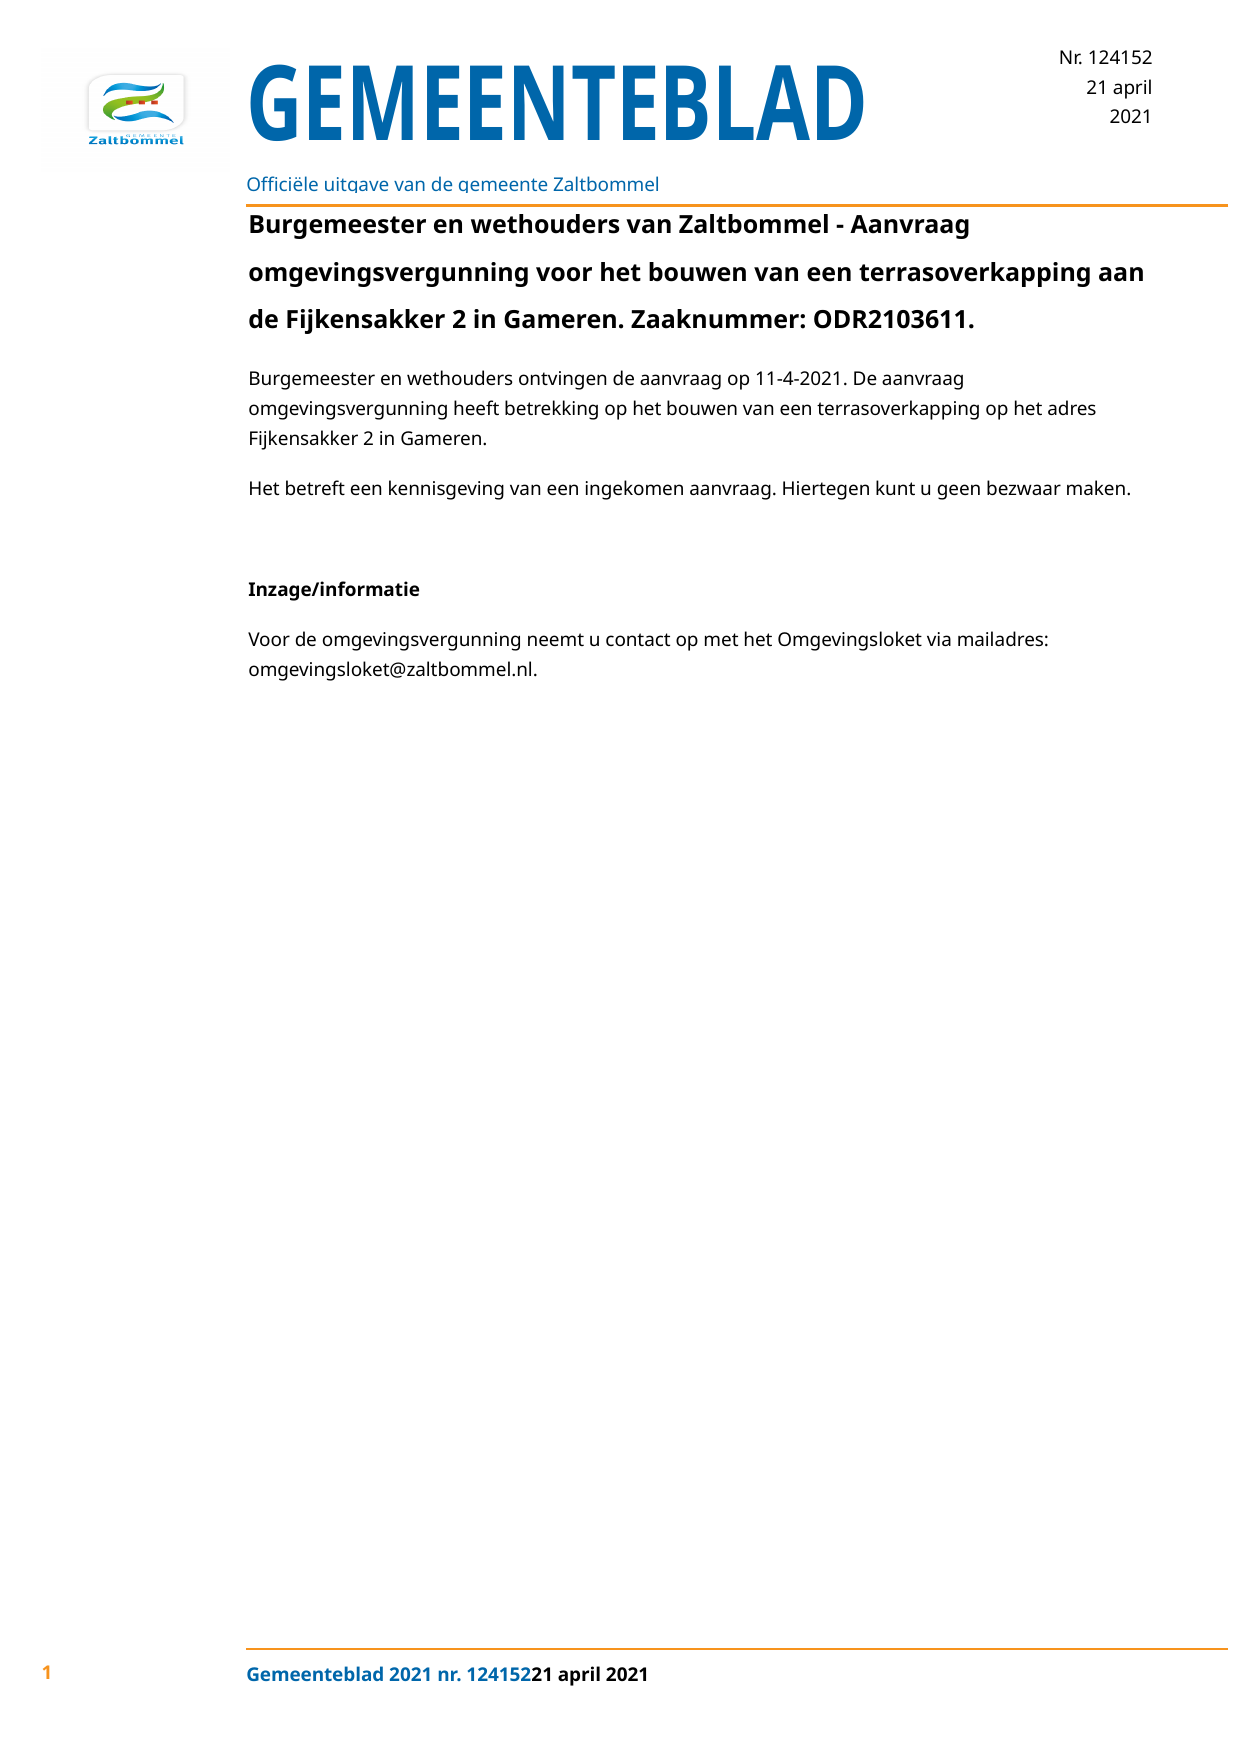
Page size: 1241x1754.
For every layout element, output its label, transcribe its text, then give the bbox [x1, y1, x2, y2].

picture [41, 47, 231, 172]
text Burgemeester en wethouders ontvingen de aanvraag op 11-4-2021. De aanvraag omgevingsvergunning heeft betrekking op het bouwen van een terrasoverkapping op het adres Fijkensakker 2 in Gameren. [248, 366, 1152, 450]
text Voor de omgevingsvergunning neemt u contact op met het Omgevingsloket via mailadres: omgevingsloket@zaltbommel.nl. [248, 626, 1152, 682]
text Het betreft een kennisgeving van een ingekomen aanvraag. Hiertegen kunt u geen bezwaar maken. [248, 475, 1152, 501]
text Burgemeester en wethouders van Zaltbommel - Aanvraag omgevingsvergunning voor het bouwen van een terrasoverkapping aan de Fijkensakker 2 in Gameren. Zaaknummer: ODR2103611. [248, 207, 1152, 336]
text Inzage/informatie [248, 576, 1152, 602]
